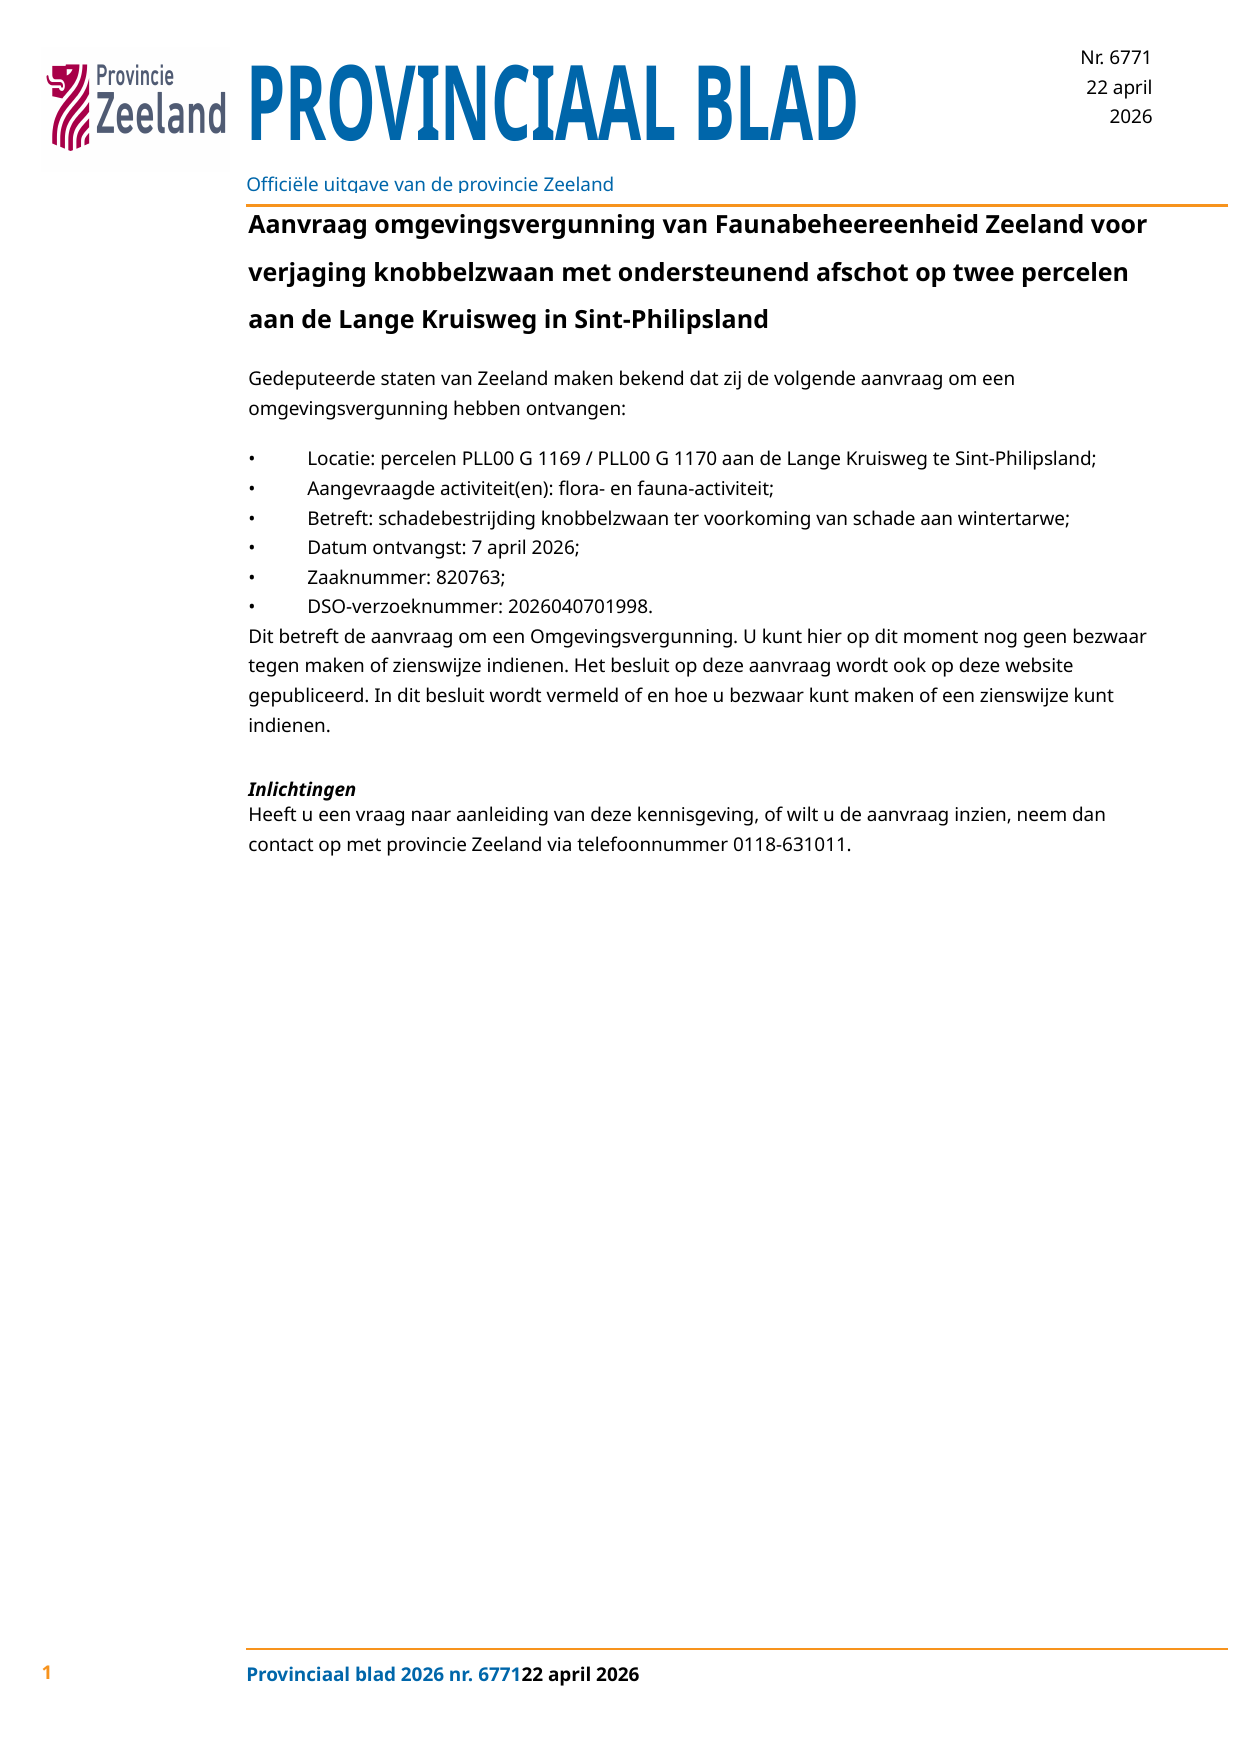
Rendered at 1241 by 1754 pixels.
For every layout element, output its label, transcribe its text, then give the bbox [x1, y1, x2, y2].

list DSO-verzoeknummer: 2026040701998. [248, 593, 1152, 619]
text Dit betreft de aanvraag om een Omgevingsvergunning. U kunt hier op dit moment nog geen bezwaar tegen maken of zienswijze indienen. Het besluit op deze aanvraag wordt ook op deze website gepubliceerd. In dit besluit wordt vermeld of en hoe u bezwaar kunt maken of een zienswijze kunt indienen. [248, 623, 1152, 737]
list Zaaknummer: 820763; [248, 564, 1152, 589]
list Locatie: percelen PLL00 G 1169 / PLL00 G 1170 aan de Lange Kruisweg te Sint-Philipsland; [248, 446, 1152, 471]
text Aanvraag omgevingsvergunning van Faunabeheereenheid Zeeland voor verjaging knobbelzwaan met ondersteunend afschot op twee percelen aan de Lange Kruisweg in Sint-Philipsland [248, 207, 1152, 336]
text Inlichtingen [248, 776, 1152, 801]
list Aangevraagde activiteit(en): flora- en fauna-activiteit; [248, 475, 1152, 501]
list Datum ontvangst: 7 april 2026; [248, 534, 1152, 560]
text Heeft u een vraag naar aanleiding van deze kennisgeving, of wilt u de aanvraag inzien, neem dan contact op met provincie Zeeland via telefoonnummer 0118-631011. [248, 801, 1152, 857]
list Betreft: schadebestrijding knobbelzwaan ter voorkoming van schade aan wintertarwe; [248, 505, 1152, 530]
picture [41, 47, 231, 172]
text Gedeputeerde staten van Zeeland maken bekend dat zij de volgende aanvraag om een omgevingsvergunning hebben ontvangen: [248, 366, 1152, 421]
